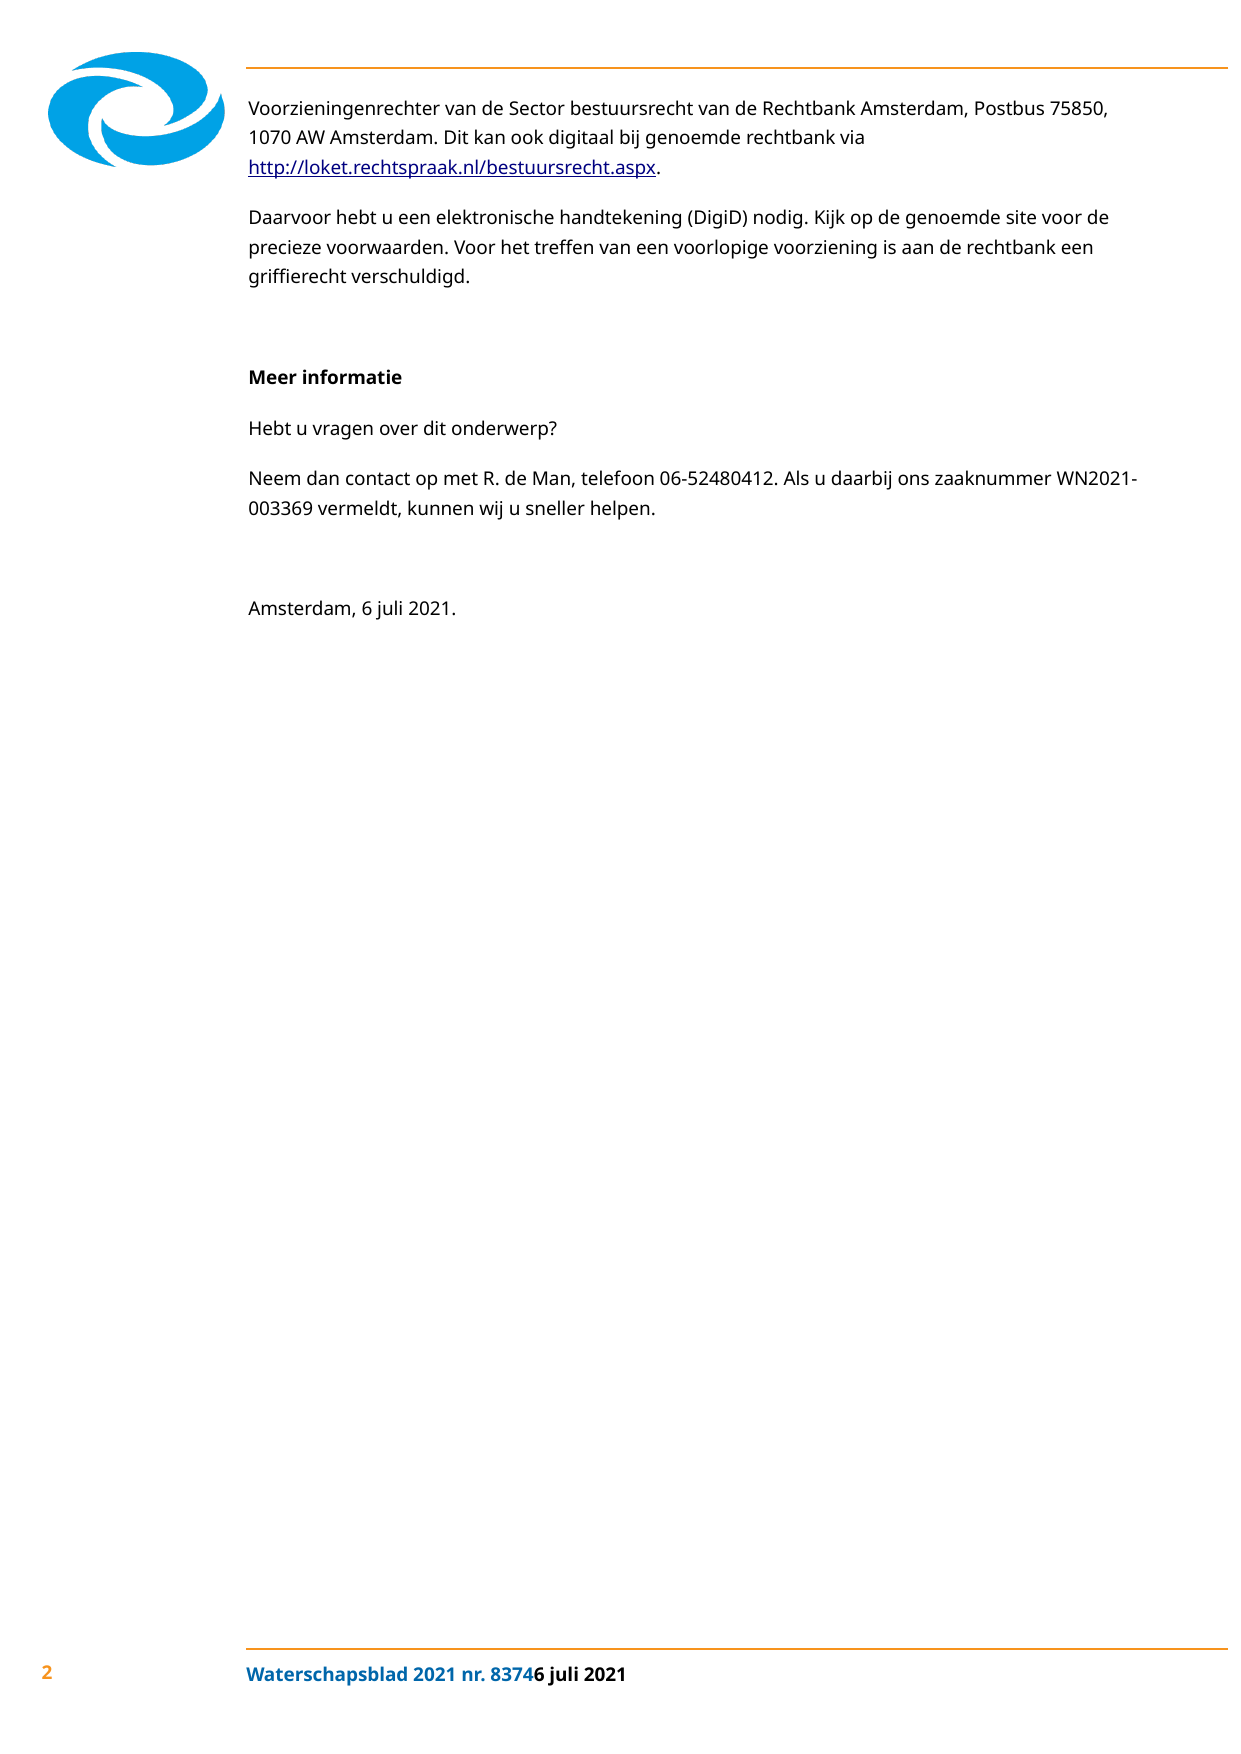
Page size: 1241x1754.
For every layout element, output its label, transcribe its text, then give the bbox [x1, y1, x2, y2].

text Meer informatie [248, 364, 1152, 390]
text Amsterdam, 6 juli 2021. [248, 596, 1152, 621]
text Neem dan contact op met R. de Man, telefoon 06-52480412. Als u daarbij ons zaaknummer WN2021-003369 vermeldt, kunnen wij u sneller helpen. [248, 465, 1152, 521]
picture [41, 47, 231, 172]
text Daarvoor hebt u een elektronische handtekening (DigiD) nodig. Kijk op de genoemde site voor de precieze voorwaarden. Voor het treffen van een voorlopige voorziening is aan de rechtbank een griffierecht verschuldigd. [248, 204, 1152, 289]
text Voorzieningenrechter van de Sector bestuursrecht van de Rechtbank Amsterdam, Postbus 75850, 1070 AW Amsterdam. Dit kan ook digitaal bij genoemde rechtbank via http://loket.rechtspraak.nl/bestuursrecht.aspx. [248, 95, 1152, 180]
text Hebt u vragen over dit onderwerp? [248, 415, 1152, 441]
